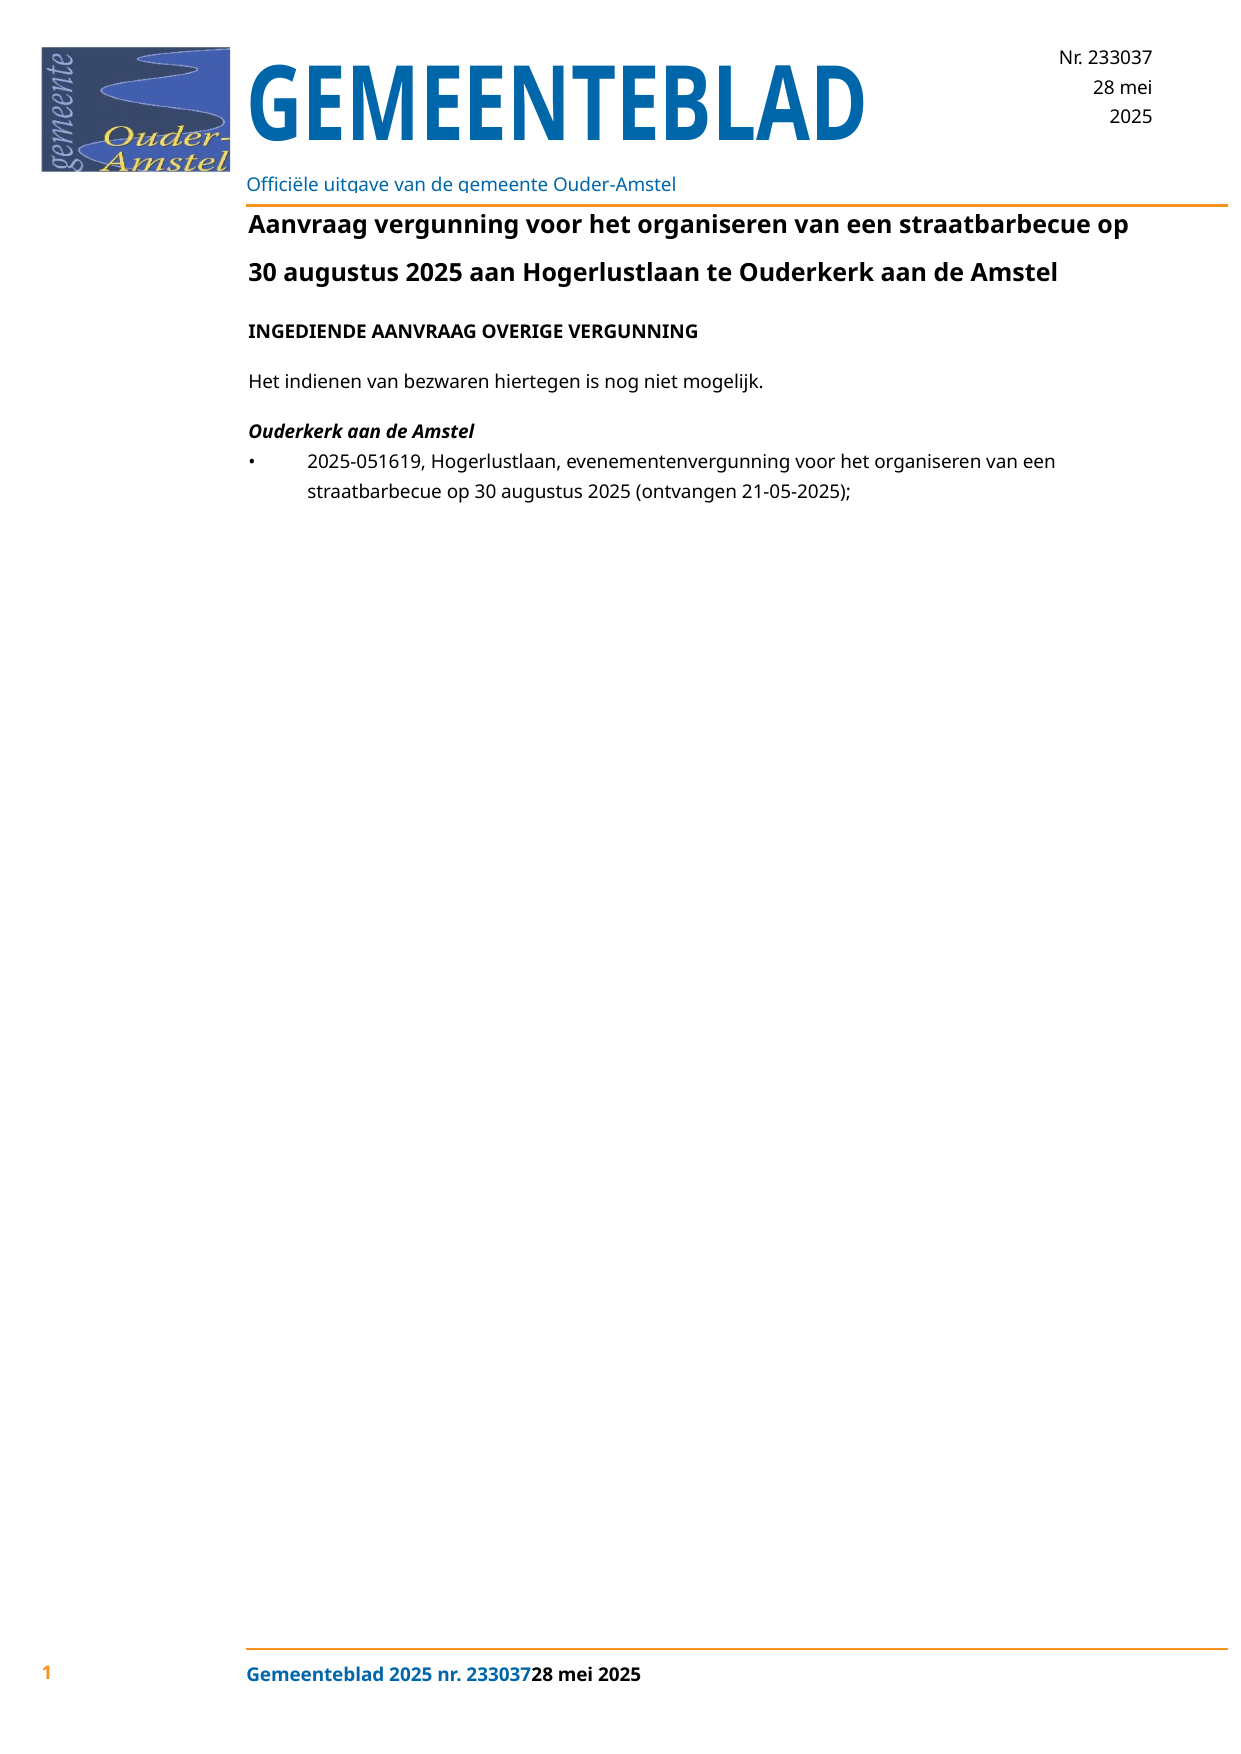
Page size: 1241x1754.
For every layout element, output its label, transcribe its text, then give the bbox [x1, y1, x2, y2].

text Aanvraag vergunning voor het organiseren van een straatbarbecue op 30 augustus 2025 aan Hogerlustlaan te Ouderkerk aan de Amstel [248, 207, 1152, 288]
list 2025-051619, Hogerlustlaan, evenementenvergunning voor het organiseren van een straatbarbecue op 30 augustus 2025 (ontvangen 21-05-2025); [248, 448, 1152, 504]
text INGEDIENDE AANVRAAG OVERIGE VERGUNNING [248, 318, 1152, 344]
text Het indienen van bezwaren hiertegen is nog niet mogelijk. [248, 368, 1152, 394]
picture [41, 47, 231, 172]
text Ouderkerk aan de Amstel [248, 419, 1152, 444]
